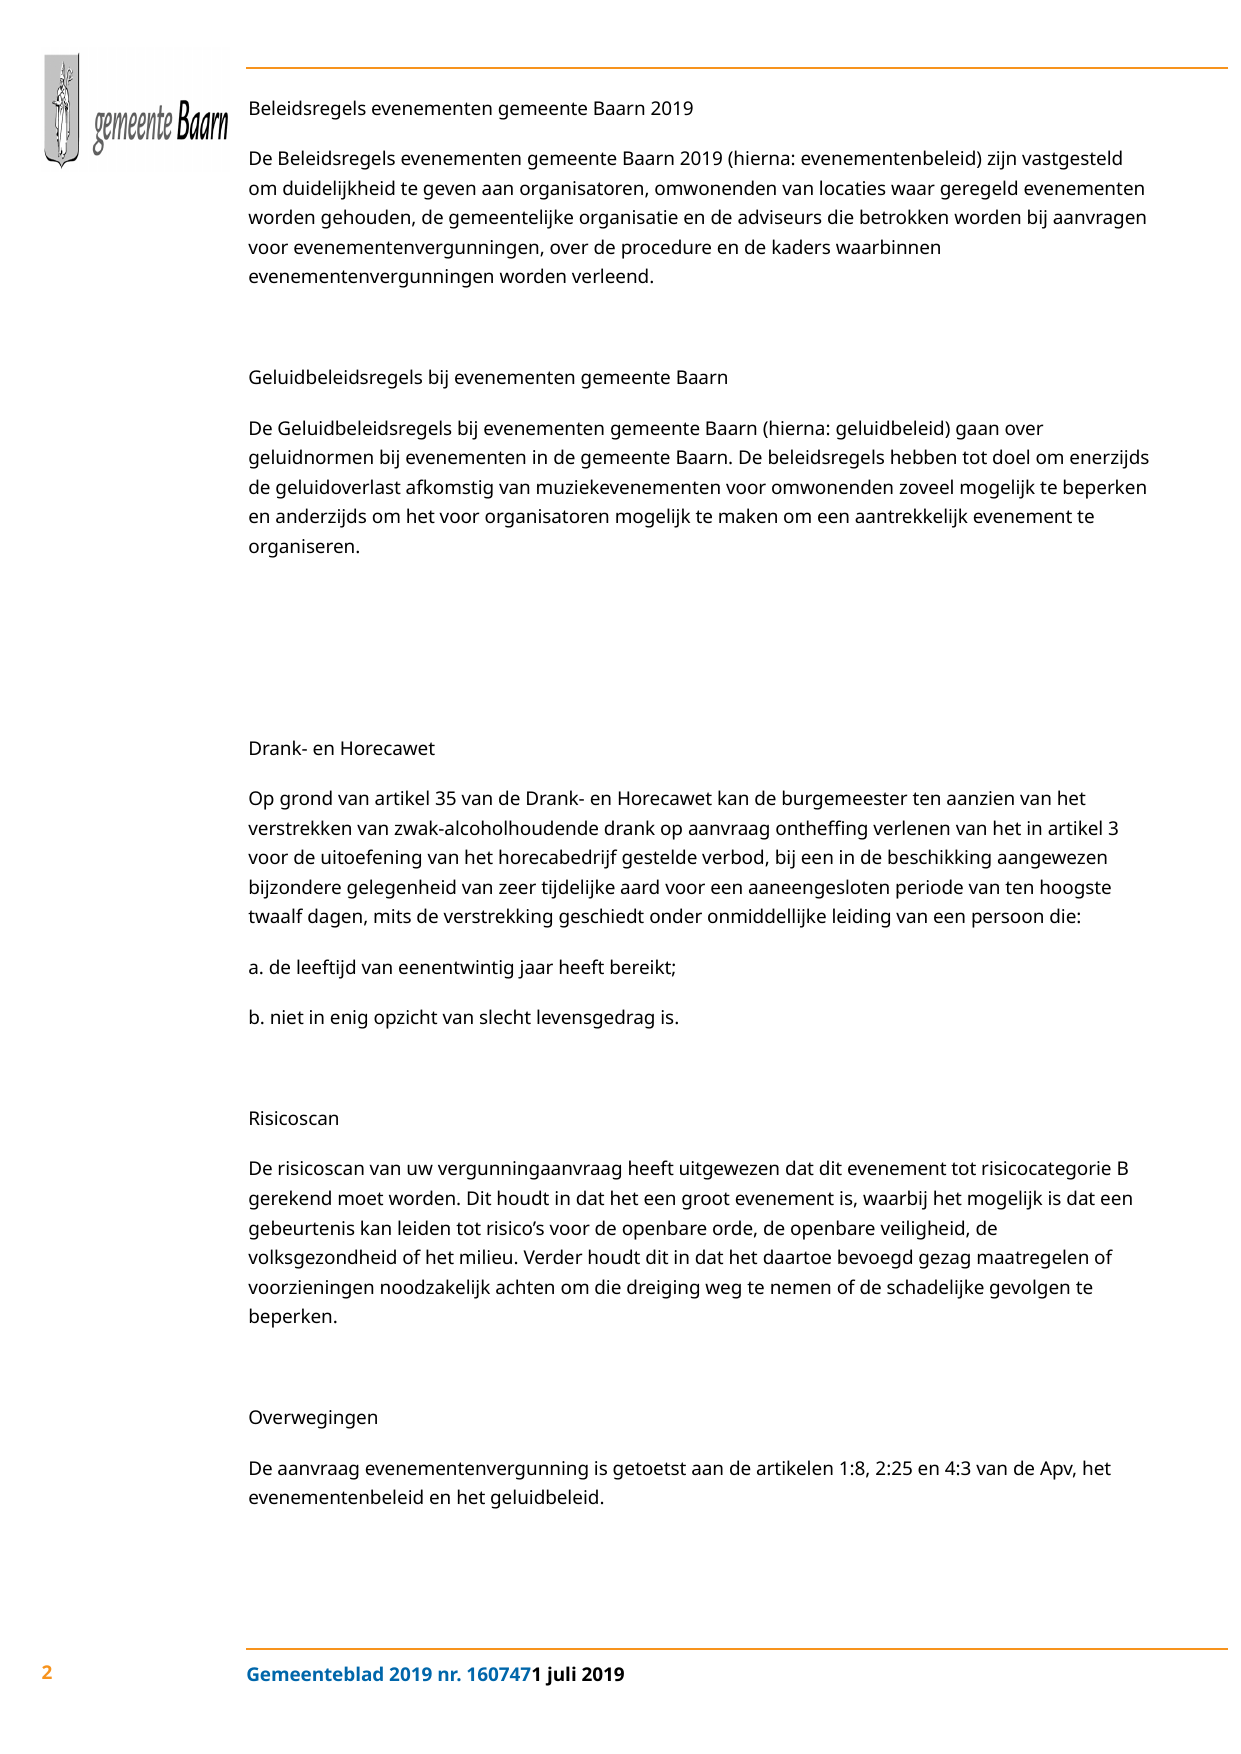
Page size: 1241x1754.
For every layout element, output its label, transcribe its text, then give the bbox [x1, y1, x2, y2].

text De Geluidbeleidsregels bij evenementen gemeente Baarn (hierna: geluidbeleid) gaan over geluidnormen bij evenementen in de gemeente Baarn. De beleidsregels hebben tot doel om enerzijds de geluidoverlast afkomstig van muziekevenementen voor omwonenden zoveel mogelijk te beperken en anderzijds om het voor organisatoren mogelijk te maken om een aantrekkelijk evenement te organiseren. [248, 415, 1152, 559]
text b. niet in enig opzicht van slecht levensgedrag is. [248, 1004, 1152, 1030]
text Beleidsregels evenementen gemeente Baarn 2019 [248, 95, 1152, 121]
text De Beleidsregels evenementen gemeente Baarn 2019 (hierna: evenementenbeleid) zijn vastgesteld om duidelijkheid te geven aan organisatoren, omwonenden van locaties waar geregeld evenementen worden gehouden, de gemeentelijke organisatie en de adviseurs die betrokken worden bij aanvragen voor evenementenvergunningen, over de procedure en de kaders waarbinnen evenementenvergunningen worden verleend. [248, 145, 1152, 289]
text Drank- en Horecawet [248, 735, 1152, 761]
text a. de leeftijd van eenentwintig jaar heeft bereikt; [248, 954, 1152, 980]
picture [41, 47, 231, 172]
text Geluidbeleidsregels bij evenementen gemeente Baarn [248, 364, 1152, 390]
text Op grond van artikel 35 van de Drank- en Horecawet kan de burgemeester ten aanzien van het verstrekken van zwak-alcoholhoudende drank op aanvraag ontheffing verlenen van het in artikel 3 voor de uitoefening van het horecabedrijf gestelde verbod, bij een in de beschikking aangewezen bijzondere gelegenheid van zeer tijdelijke aard voor een aaneengesloten periode van ten hoogste twaalf dagen, mits de verstrekking geschiedt onder onmiddellijke leiding van een persoon die: [248, 785, 1152, 929]
text Overwegingen [248, 1404, 1152, 1430]
text De aanvraag evenementenvergunning is getoetst aan de artikelen 1:8, 2:25 en 4:3 van de Apv, het evenementenbeleid en het geluidbeleid. [248, 1455, 1152, 1510]
text De risicoscan van uw vergunningaanvraag heeft uitgewezen dat dit evenement tot risicocategorie B gerekend moet worden. Dit houdt in dat het een groot evenement is, waarbij het mogelijk is dat een gebeurtenis kan leiden tot risico’s voor de openbare orde, de openbare veiligheid, de volksgezondheid of het milieu. Verder houdt dit in dat het daartoe bevoegd gezag maatregelen of voorzieningen noodzakelijk achten om die dreiging weg te nemen of de schadelijke gevolgen te beperken. [248, 1156, 1152, 1329]
text Risicoscan [248, 1105, 1152, 1131]
